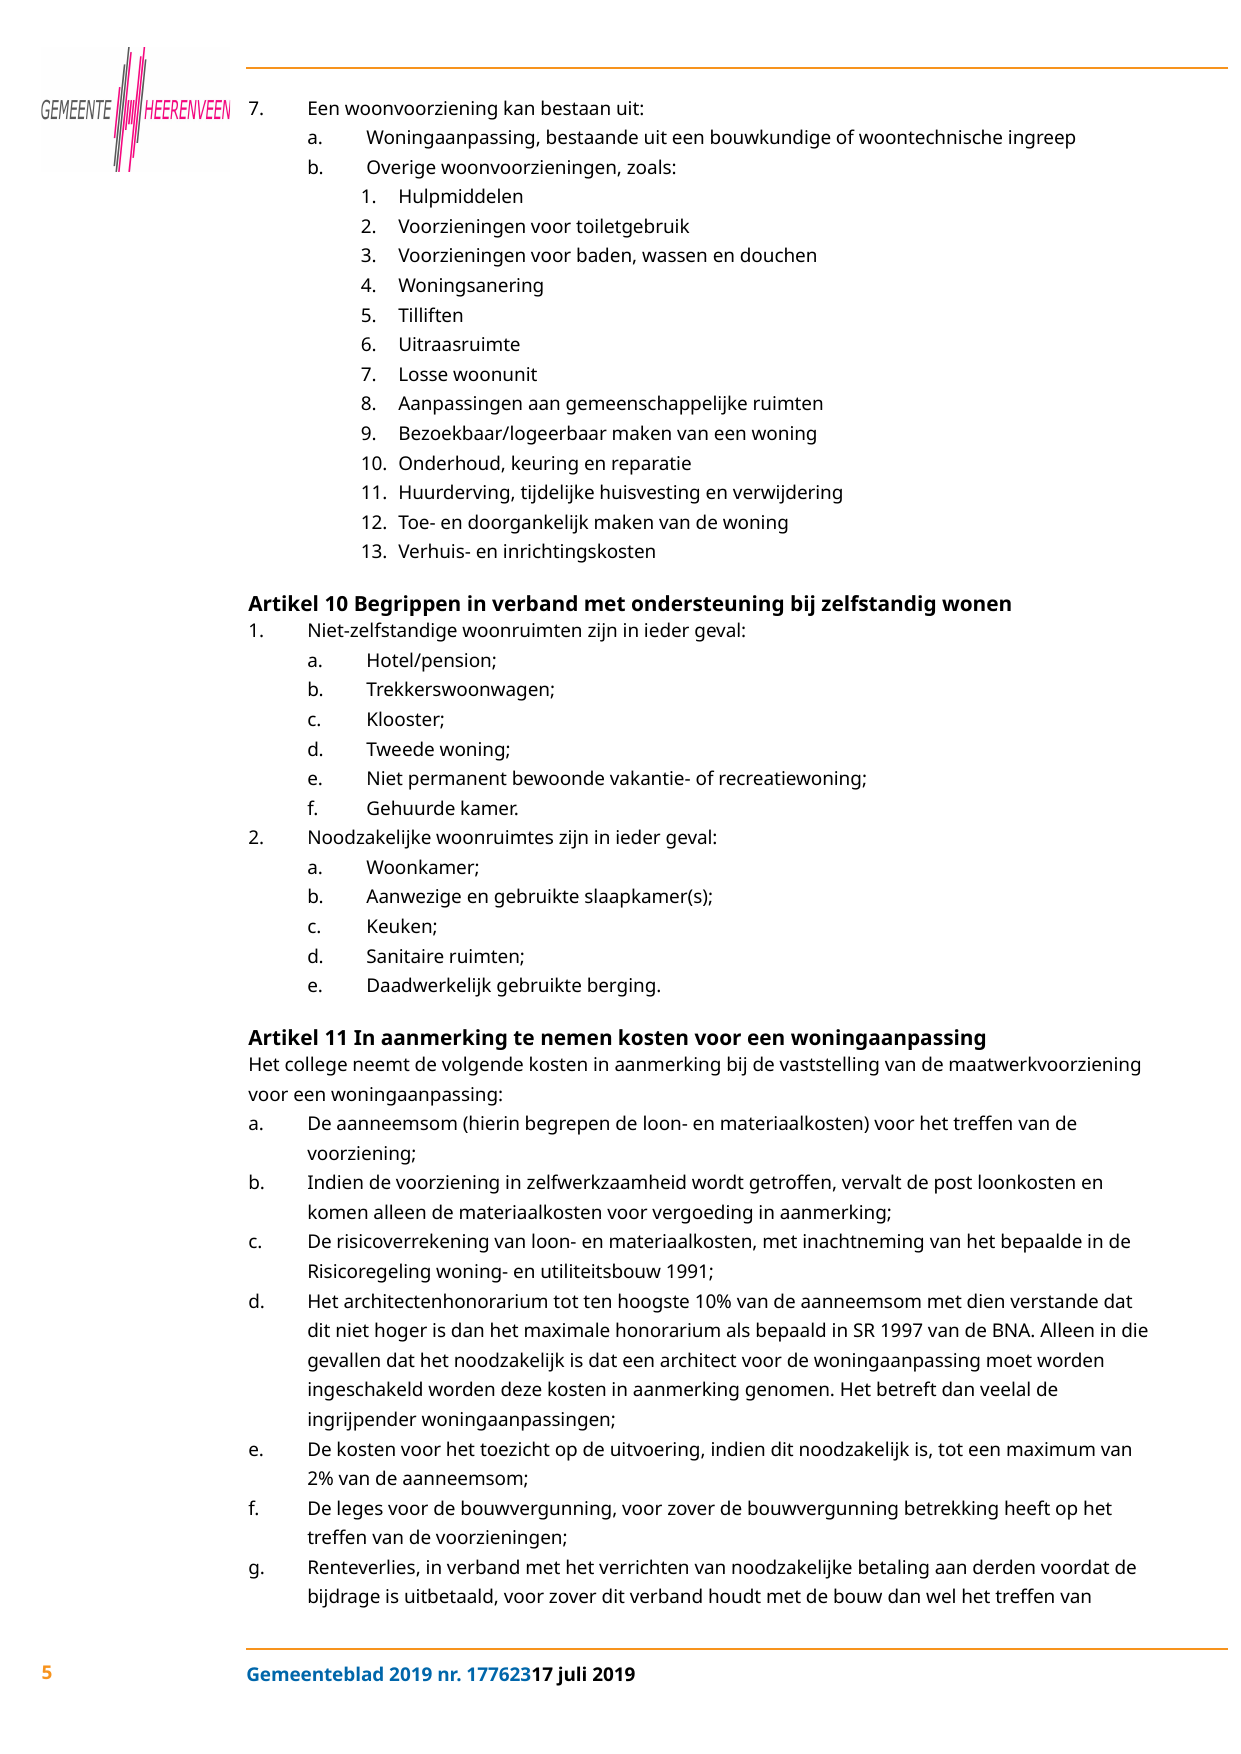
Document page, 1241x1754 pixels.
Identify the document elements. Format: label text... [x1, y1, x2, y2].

list Woningsanering [361, 272, 1152, 298]
list De kosten voor het toezicht op de uitvoering, indien dit noodzakelijk is, tot een maximum van 2% van de aanneemsom; [248, 1436, 1152, 1491]
list Hulpmiddelen [361, 183, 1152, 209]
list Hotel/pension; [307, 647, 1152, 673]
list Overige woonvoorzieningen, zoals: [307, 154, 1152, 180]
list De leges voor de bouwvergunning, voor zover de bouwvergunning betrekking heeft op het treffen van de voorzieningen; [248, 1495, 1152, 1550]
list Sanitaire ruimten; [307, 943, 1152, 968]
list Onderhoud, keuring en reparatie [361, 450, 1152, 476]
list Indien de voorziening in zelfwerkzaamheid wordt getroffen, vervalt de post loonkosten en komen alleen de materiaalkosten voor vergoeding in aanmerking; [248, 1169, 1152, 1225]
list Het architectenhonorarium tot ten hoogste 10% van de aanneemsom met dien verstande dat dit niet hoger is dan het maximale honorarium als bepaald in SR 1997 van de BNA. Alleen in die gevallen dat het noodzakelijk is dat een architect voor de woningaanpassing moet worden ingeschakeld worden deze kosten in aanmerking genomen. Het betreft dan veelal de ingrijpender woningaanpassingen; [248, 1288, 1152, 1432]
text Het college neemt de volgende kosten in aanmerking bij de vaststelling van de maatwerkvoorziening voor een woningaanpassing: [248, 1051, 1152, 1107]
list Voorzieningen voor toiletgebruik [361, 213, 1152, 239]
list De risicoverrekening van loon- en materiaalkosten, met inachtneming van het bepaalde in de Risicoregeling woning- en utiliteitsbouw 1991; [248, 1229, 1152, 1284]
list De aanneemsom (hierin begrepen de loon- en materiaalkosten) voor het treffen van de voorziening; [248, 1110, 1152, 1166]
list Aanpassingen aan gemeenschappelijke ruimten [361, 391, 1152, 416]
list Een woonvoorziening kan bestaan uit: [248, 95, 1152, 121]
list Uitraasruimte [361, 331, 1152, 357]
list Keuken; [307, 913, 1152, 939]
text Artikel 10 Begrippen in verband met ondersteuning bij zelfstandig wonen [248, 589, 1152, 617]
list Toe- en doorgankelijk maken van de woning [361, 509, 1152, 535]
text Artikel 11 In aanmerking te nemen kosten voor een woningaanpassing [248, 1023, 1152, 1051]
list Daadwerkelijk gebruikte berging. [307, 972, 1152, 998]
list Woonkamer; [307, 854, 1152, 880]
list Huurderving, tijdelijke huisvesting en verwijdering [361, 479, 1152, 505]
list Trekkerswoonwagen; [307, 677, 1152, 702]
list Aanwezige en gebruikte slaapkamer(s); [307, 884, 1152, 909]
list Noodzakelijke woonruimtes zijn in ieder geval: [248, 824, 1152, 850]
list Tilliften [361, 302, 1152, 328]
list Niet permanent bewoonde vakantie- of recreatiewoning; [307, 765, 1152, 791]
list Renteverlies, in verband met het verrichten van noodzakelijke betaling aan derden voordat de bijdrage is uitbetaald, voor zover dit verband houdt met de bouw dan wel het treffen van [248, 1554, 1152, 1609]
list Verhuis- en inrichtingskosten [361, 538, 1152, 564]
list Woningaanpassing, bestaande uit een bouwkundige of woontechnische ingreep [307, 124, 1152, 150]
list Tweede woning; [307, 736, 1152, 761]
list Losse woonunit [361, 361, 1152, 387]
list Klooster; [307, 706, 1152, 732]
list Bezoekbaar/logeerbaar maken van een woning [361, 420, 1152, 446]
list Gehuurde kamer. [307, 795, 1152, 821]
list Voorzieningen voor baden, wassen en douchen [361, 243, 1152, 268]
list Niet-zelfstandige woonruimten zijn in ieder geval: [248, 617, 1152, 643]
picture [41, 47, 231, 172]
